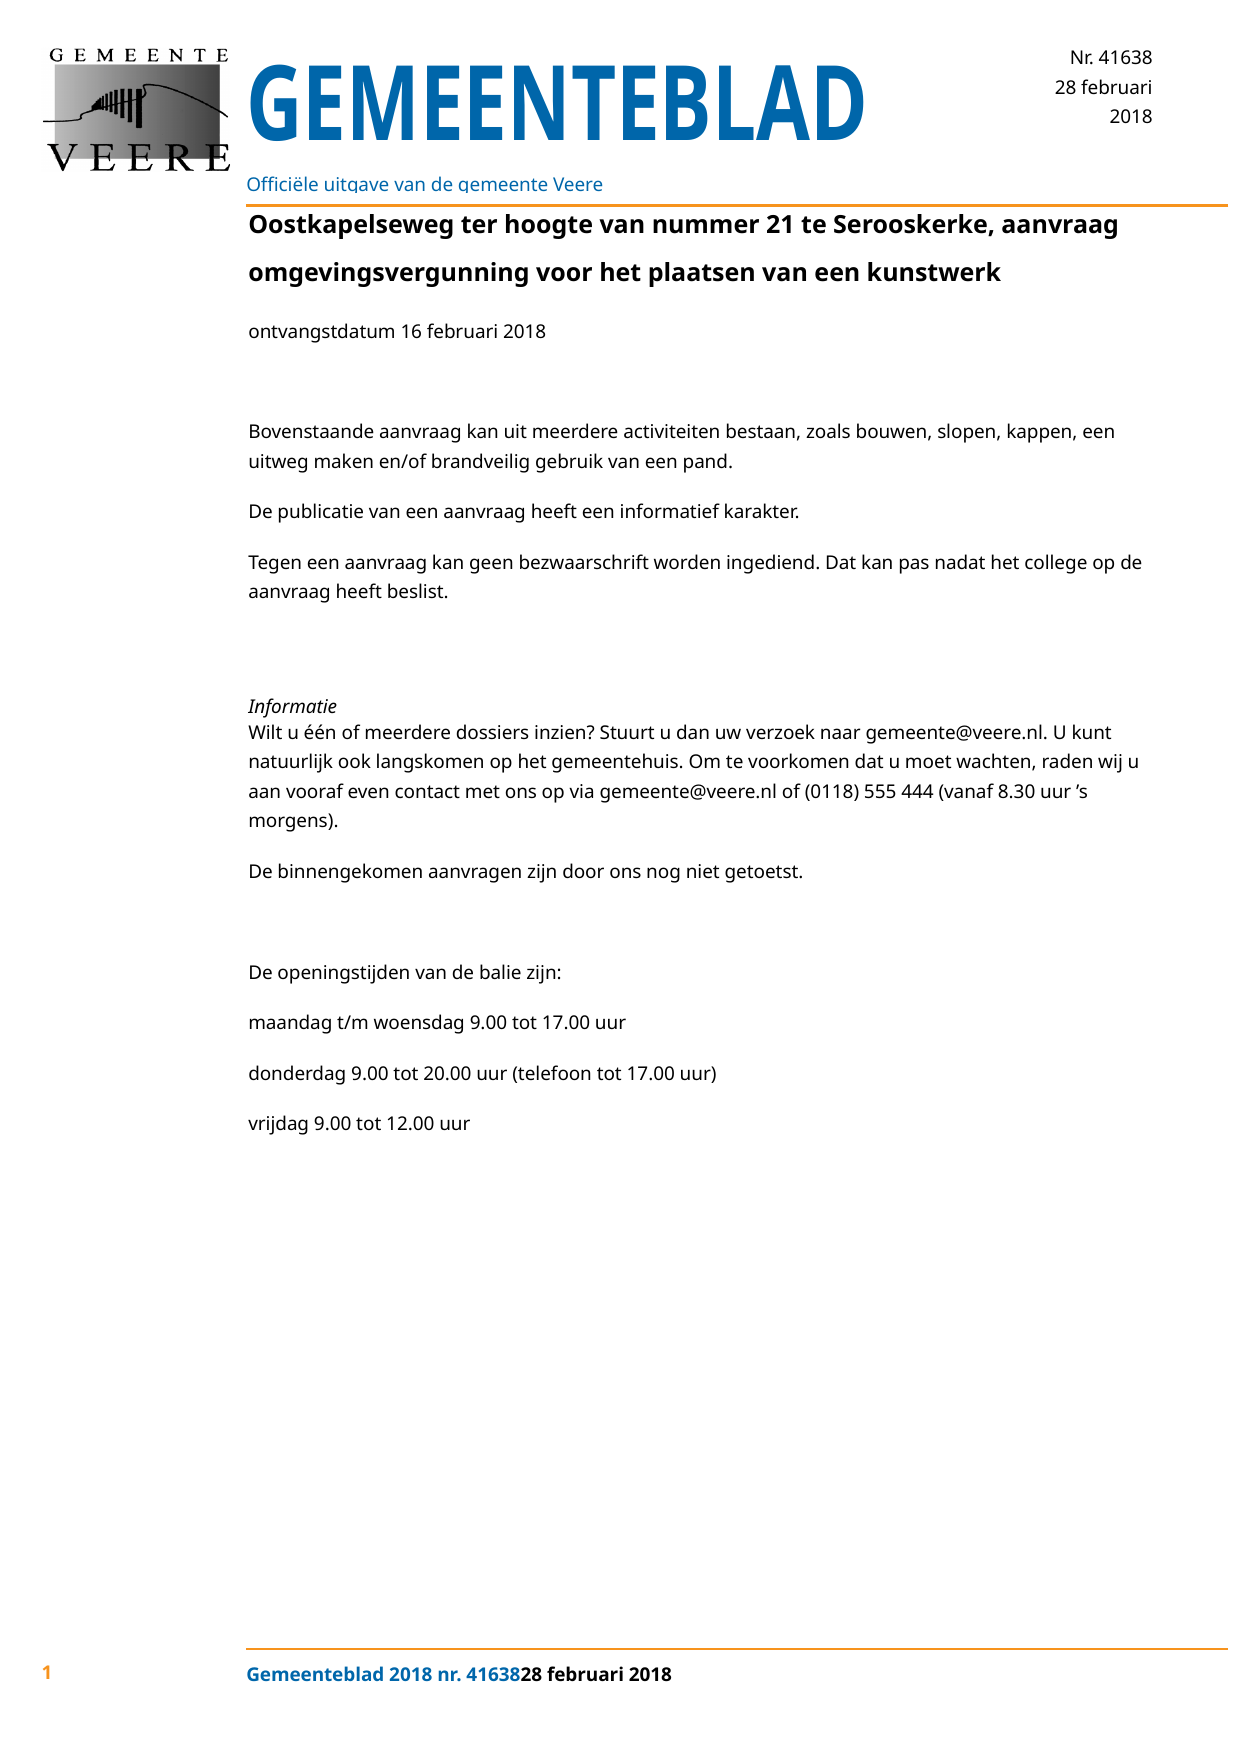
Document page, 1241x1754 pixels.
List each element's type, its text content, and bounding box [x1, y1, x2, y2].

text Bovenstaande aanvraag kan uit meerdere activiteiten bestaan, zoals bouwen, slopen, kappen, een uitweg maken en/of brandveilig gebruik van een pand. [248, 419, 1152, 474]
text maandag t/m woensdag 9.00 tot 17.00 uur [248, 1009, 1152, 1035]
picture [41, 47, 231, 172]
text De publicatie van een aanvraag heeft een informatief karakter. [248, 499, 1152, 524]
text Oostkapelseweg ter hoogte van nummer 21 te Serooskerke, aanvraag omgevingsvergunning voor het plaatsen van een kunstwerk [248, 207, 1152, 288]
text vrijdag 9.00 tot 12.00 uur [248, 1110, 1152, 1136]
text De openingstijden van de balie zijn: [248, 959, 1152, 984]
text ontvangstdatum 16 februari 2018 [248, 318, 1152, 344]
text Tegen een aanvraag kan geen bezwaarschrift worden ingediend. Dat kan pas nadat het college op de aanvraag heeft beslist. [248, 549, 1152, 604]
text Wilt u één of meerdere dossiers inzien? Stuurt u dan uw verzoek naar gemeente@veere.nl. U kunt natuurlijk ook langskomen op het gemeentehuis. Om te voorkomen dat u moet wachten, raden wij u aan vooraf even contact met ons op via gemeente@veere.nl of (0118) 555 444 (vanaf 8.30 uur ’s morgens). [248, 719, 1152, 833]
text De binnengekomen aanvragen zijn door ons nog niet getoetst. [248, 858, 1152, 884]
text Informatie [248, 693, 1152, 719]
text donderdag 9.00 tot 20.00 uur (telefoon tot 17.00 uur) [248, 1060, 1152, 1085]
